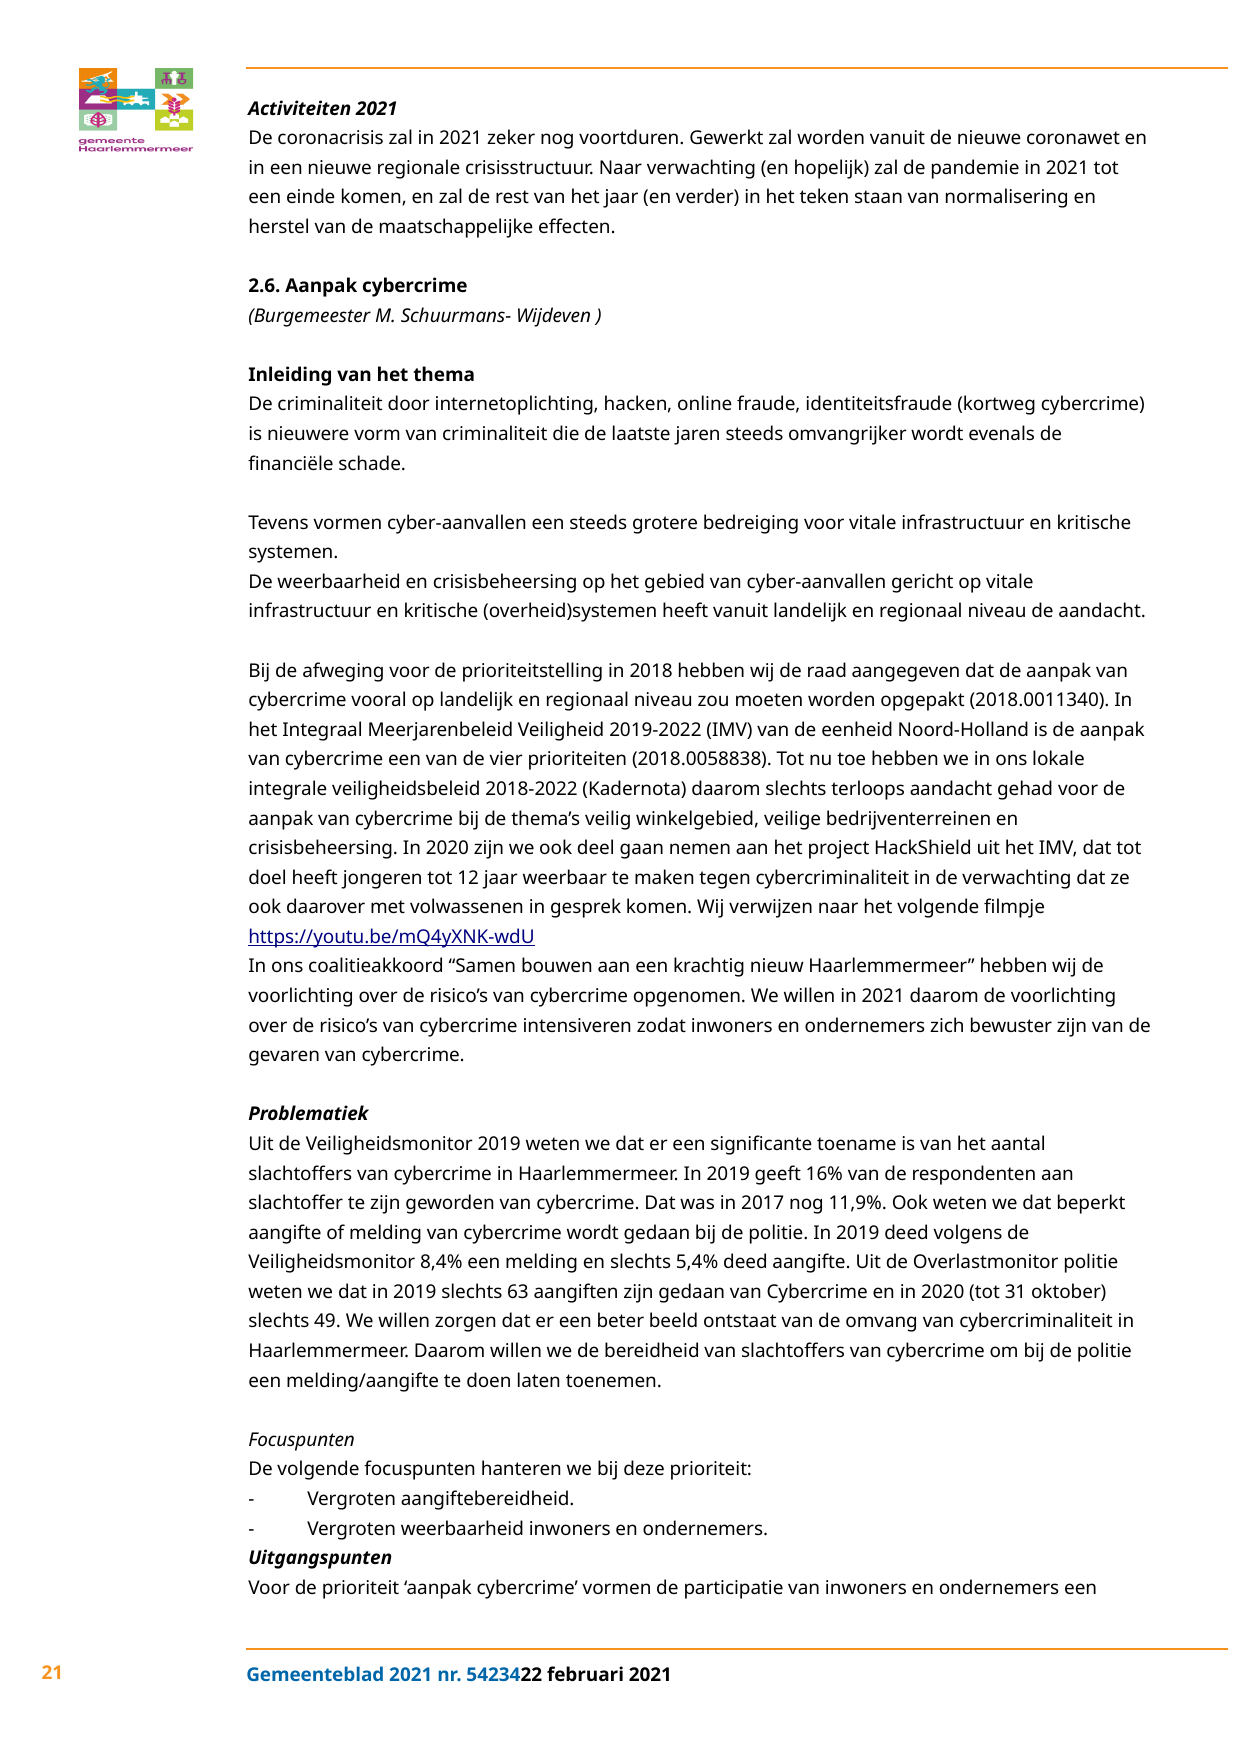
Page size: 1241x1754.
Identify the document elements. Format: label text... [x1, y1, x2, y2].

text Problematiek [248, 1101, 1152, 1126]
text (Burgemeester M. Schuurmans- Wijdeven ) [248, 302, 1152, 328]
list Vergroten aangiftebereidheid. [248, 1485, 1152, 1511]
text Activiteiten 2021 [248, 95, 1152, 121]
text Focuspunten [248, 1426, 1152, 1452]
text Inleiding van het thema [248, 361, 1152, 387]
text Uit de Veiligheidsmonitor 2019 weten we dat er een significante toename is van het aantal slachtoffers van cybercrime in Haarlemmermeer. In 2019 geeft 16% van de respondenten aan slachtoffer te zijn geworden van cybercrime. Dat was in 2017 nog 11,9%. Ook weten we dat beperkt aangifte of melding van cybercrime wordt gedaan bij de politie. In 2019 deed volgens de Veiligheidsmonitor 8,4% een melding en slechts 5,4% deed aangifte. Uit de Overlastmonitor politie weten we dat in 2019 slechts 63 aangiften zijn gedaan van Cybercrime en in 2020 (tot 31 oktober) slechts 49. We willen zorgen dat er een beter beeld ontstaat van de omvang van cybercriminaliteit in Haarlemmermeer. Daarom willen we de bereidheid van slachtoffers van cybercrime om bij de politie een melding/aangifte te doen laten toenemen. [248, 1130, 1152, 1393]
picture [41, 47, 231, 172]
text De criminaliteit door internetoplichting, hacken, online fraude, identiteitsfraude (kortweg cybercrime) is nieuwere vorm van criminaliteit die de laatste jaren steeds omvangrijker wordt evenals de financiële schade. [248, 391, 1152, 476]
text 2.6. Aanpak cybercrime [248, 272, 1152, 298]
text Voor de prioriteit ‘aanpak cybercrime’ vormen de participatie van inwoners en ondernemers een [248, 1574, 1152, 1600]
text De weerbaarheid en crisisbeheersing op het gebied van cyber-aanvallen gericht op vitale infrastructuur en kritische (overheid)systemen heeft vanuit landelijk en regionaal niveau de aandacht. [248, 568, 1152, 623]
text De coronacrisis zal in 2021 zeker nog voortduren. Gewerkt zal worden vanuit de nieuwe coronawet en in een nieuwe regionale crisisstructuur. Naar verwachting (en hopelijk) zal de pandemie in 2021 tot een einde komen, en zal de rest van het jaar (en verder) in het teken staan van normalisering en herstel van de maatschappelijke effecten. [248, 124, 1152, 239]
text Bij de afweging voor de prioriteitstelling in 2018 hebben wij de raad aangegeven dat de aanpak van cybercrime vooral op landelijk en regionaal niveau zou moeten worden opgepakt (2018.0011340). In het Integraal Meerjarenbeleid Veiligheid 2019-2022 (IMV) van de eenheid Noord-Holland is de aanpak van cybercrime een van de vier prioriteiten (2018.0058838). Tot nu toe hebben we in ons lokale integrale veiligheidsbeleid 2018-2022 (Kadernota) daarom slechts terloops aandacht gehad voor de aanpak van cybercrime bij de thema’s veilig winkelgebied, veilige bedrijventerreinen en crisisbeheersing. In 2020 zijn we ook deel gaan nemen aan het project HackShield uit het IMV, dat tot doel heeft jongeren tot 12 jaar weerbaar te maken tegen cybercriminaliteit in de verwachting dat ze ook daarover met volwassenen in gesprek komen. Wij verwijzen naar het volgende filmpje https://youtu.be/mQ4yXNK-wdU [248, 657, 1152, 949]
text In ons coalitieakkoord “Samen bouwen aan een krachtig nieuw Haarlemmermeer” hebben wij de voorlichting over de risico’s van cybercrime opgenomen. We willen in 2021 daarom de voorlichting over de risico’s van cybercrime intensiveren zodat inwoners en ondernemers zich bewuster zijn van de gevaren van cybercrime. [248, 953, 1152, 1067]
text Uitgangspunten [248, 1544, 1152, 1570]
text De volgende focuspunten hanteren we bij deze prioriteit: [248, 1456, 1152, 1481]
text Tevens vormen cyber-aanvallen een steeds grotere bedreiging voor vitale infrastructuur en kritische systemen. [248, 509, 1152, 564]
list Vergroten weerbaarheid inwoners en ondernemers. [248, 1515, 1152, 1541]
